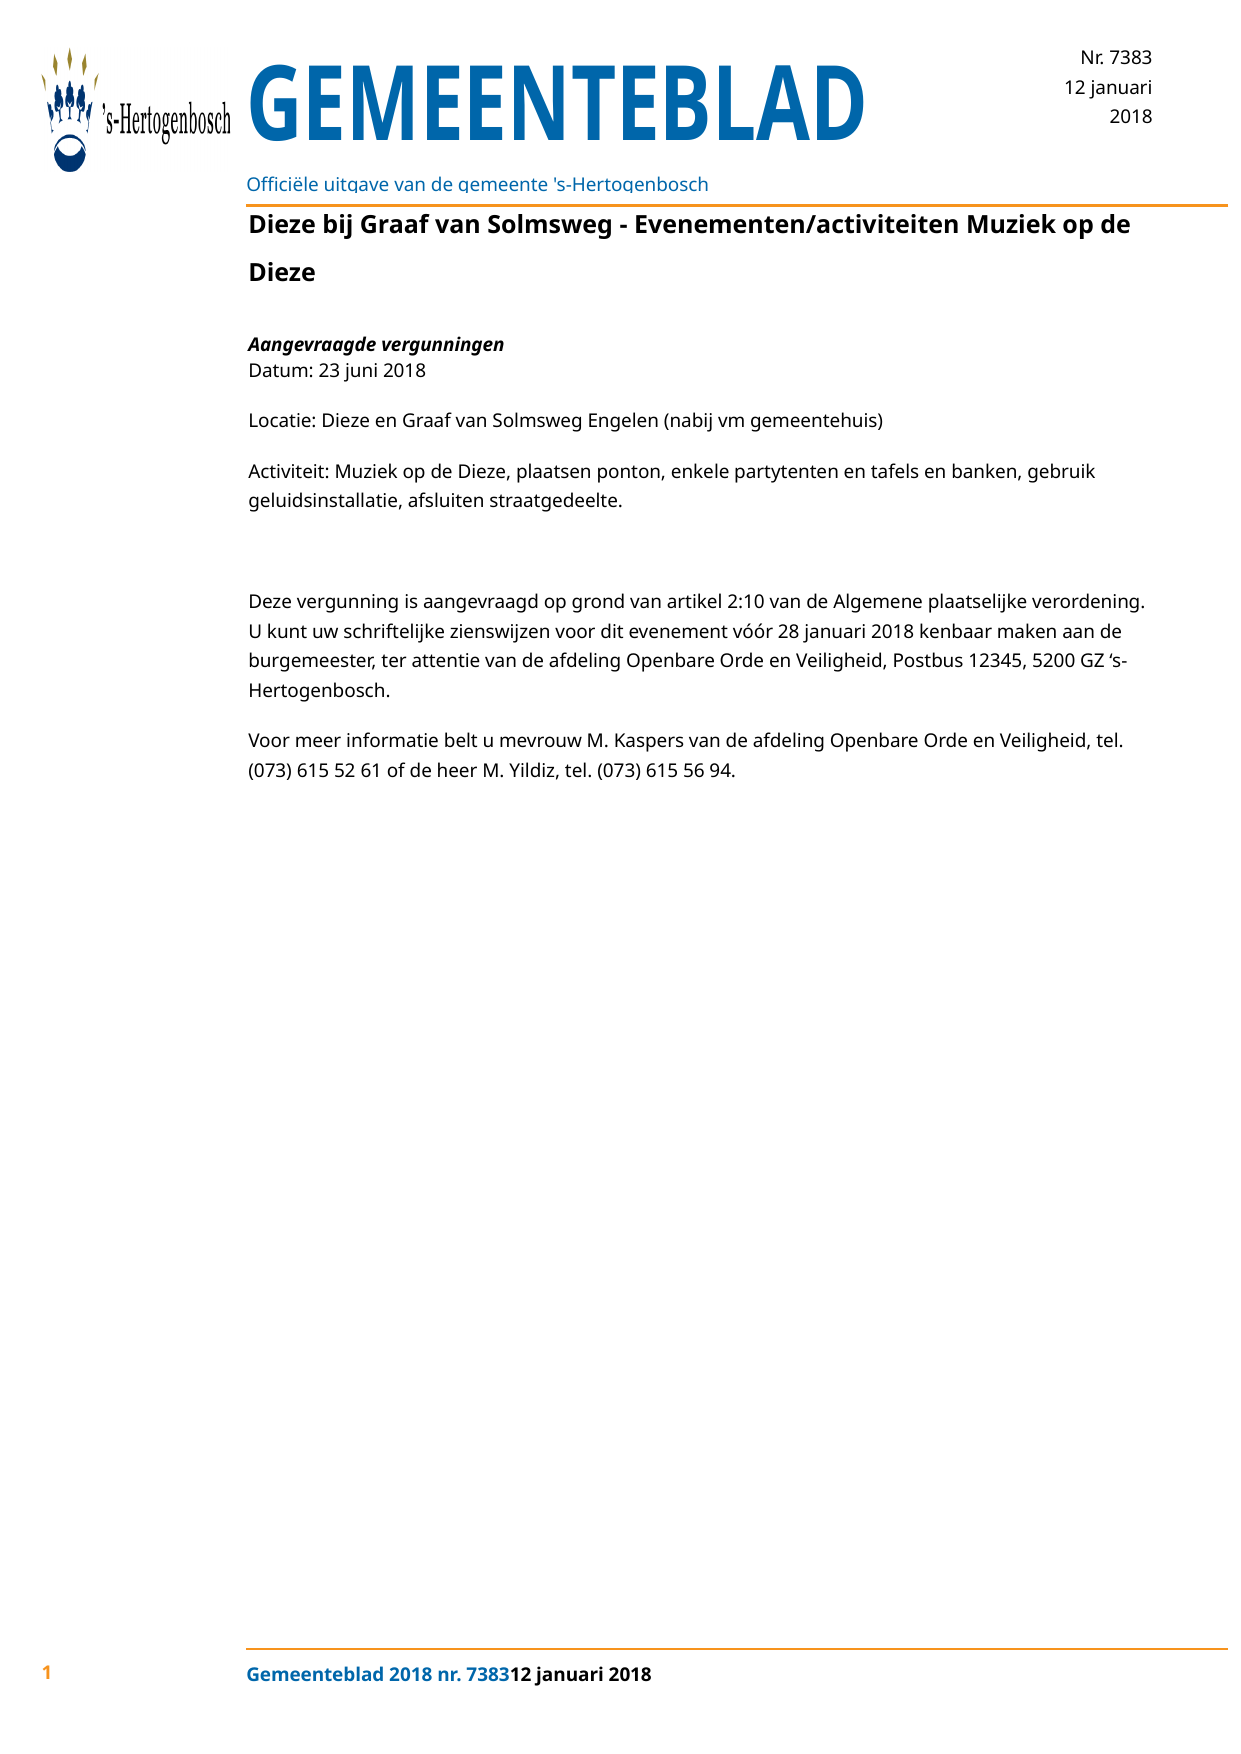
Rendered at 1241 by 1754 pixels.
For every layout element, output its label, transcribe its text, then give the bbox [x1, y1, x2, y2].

text Activiteit: Muziek op de Dieze, plaatsen ponton, enkele partytenten en tafels en banken, gebruik geluidsinstallatie, afsluiten straatgedeelte. [248, 458, 1152, 513]
text Voor meer informatie belt u mevrouw M. Kaspers van de afdeling Openbare Orde en Veiligheid, tel. (073) 615 52 61 of de heer M. Yildiz, tel. (073) 615 56 94. [248, 728, 1152, 783]
text Locatie: Dieze en Graaf van Solmsweg Engelen (nabij vm gemeentehuis) [248, 408, 1152, 433]
text Aangevraagde vergunningen [248, 331, 1152, 357]
picture [41, 47, 231, 172]
text Datum: 23 juni 2018 [248, 357, 1152, 383]
text Dieze bij Graaf van Solmsweg - Evenementen/activiteiten Muziek op de Dieze [248, 207, 1152, 288]
text Deze vergunning is aangevraagd op grond van artikel 2:10 van de Algemene plaatselijke verordening. U kunt uw schriftelijke zienswijzen voor dit evenement vóór 28 januari 2018 kenbaar maken aan de burgemeester, ter attentie van de afdeling Openbare Orde en Veiligheid, Postbus 12345, 5200 GZ ‘s-Hertogenbosch. [248, 588, 1152, 703]
